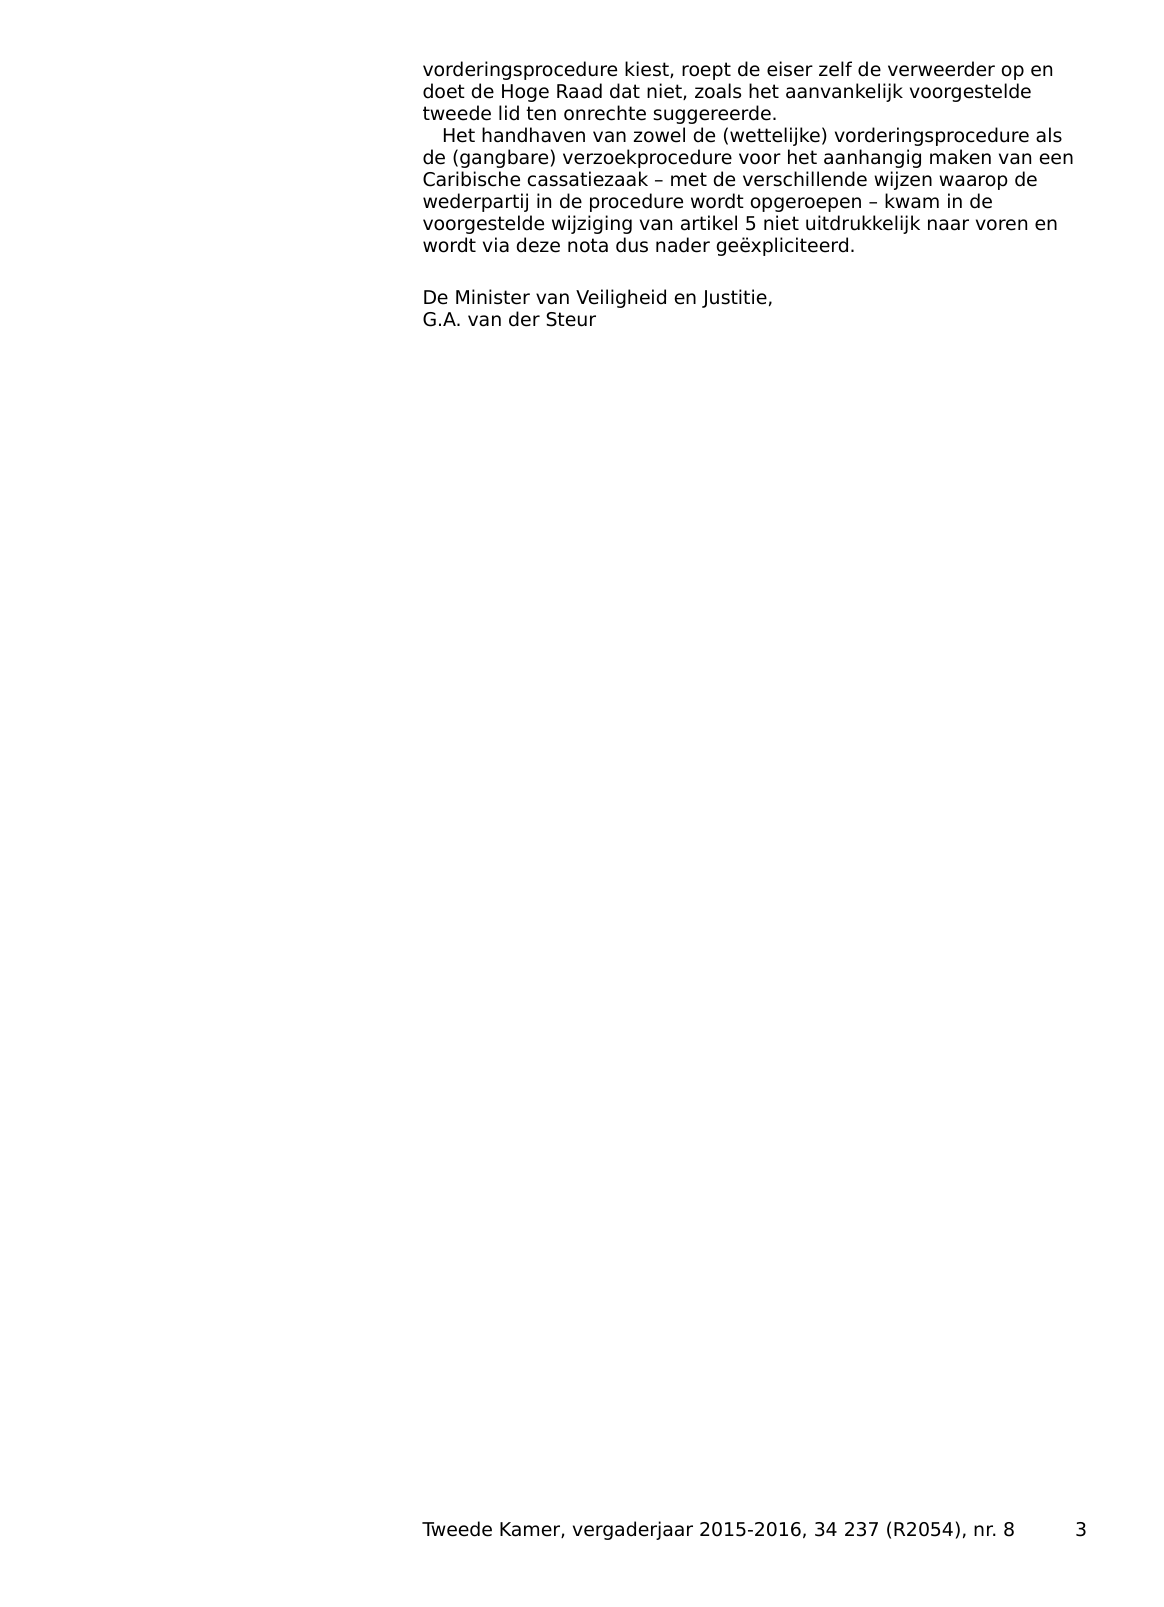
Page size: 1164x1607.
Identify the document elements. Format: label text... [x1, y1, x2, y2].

text Het handhaven van zowel de (wettelijke) vorderingsprocedure als de (gangbare) verzoekprocedure voor het aanhangig maken van een Caribische cassatiezaak – met de verschillende wijzen waarop de wederpartij in de procedure wordt opgeroepen – kwam in de voorgestelde wijziging van artikel 5 niet uitdrukkelijk naar voren en wordt via deze nota dus nader geëxpliciteerd. [422, 125, 1087, 257]
text De Minister van Veiligheid en Justitie, G.A. van der Steur [422, 287, 1087, 331]
text vorderingsprocedure kiest, roept de eiser zelf de verweerder op en doet de Hoge Raad dat niet, zoals het aanvankelijk voorgestelde tweede lid ten onrechte suggereerde. [422, 59, 1087, 125]
